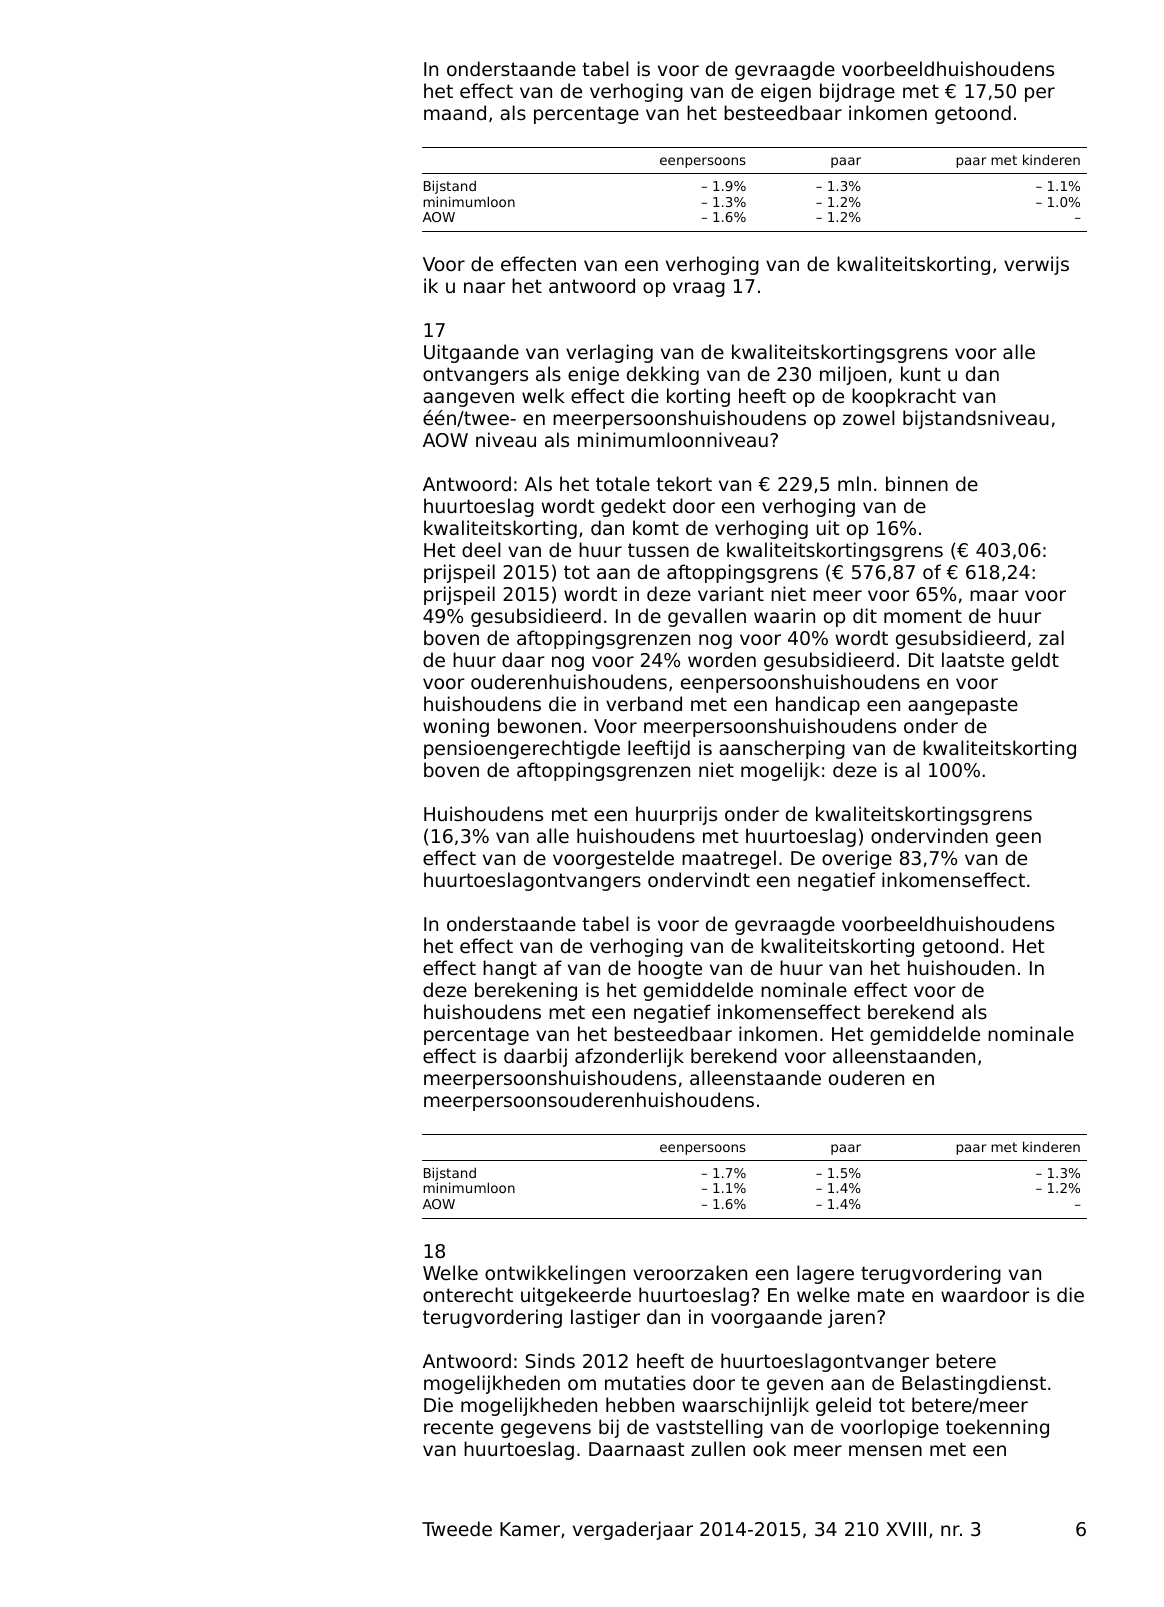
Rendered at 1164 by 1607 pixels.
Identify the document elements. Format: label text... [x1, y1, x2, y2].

table_cell minimumloon [422, 195, 594, 210]
table_header eenpersoons [594, 1135, 752, 1160]
text Antwoord: Als het totale tekort van € 229,5 mln. binnen de huurtoeslag wordt gedekt door een verhoging van de kwaliteitskorting, dan komt de verhoging uit op 16%. [422, 474, 1087, 540]
table_cell – [867, 1197, 1087, 1217]
table_cell minimumloon [422, 1181, 594, 1197]
text Antwoord: Sinds 2012 heeft de huurtoeslagontvanger betere mogelijkheden om mutaties door te geven aan de Belastingdienst. Die mogelijkheden hebben waarschijnlijk geleid tot betere/meer recente gegevens bij de vaststelling van de voorlopige toekenning van huurtoeslag. Daarnaast zullen ook meer mensen met een [422, 1351, 1087, 1461]
text In onderstaande tabel is voor de gevraagde voorbeeldhuishoudens het effect van de verhoging van de eigen bijdrage met € 17,50 per maand, als percentage van het besteedbaar inkomen getoond. [422, 59, 1087, 125]
table_cell – 1.2% [867, 1181, 1087, 1197]
table_cell AOW [422, 1197, 594, 1217]
text Uitgaande van verlaging van de kwaliteitskortingsgrens voor alle ontvangers als enige dekking van de 230 miljoen, kunt u dan aangeven welk effect die korting heeft op de koopkracht van één/twee- en meerpersoonshuishoudens op zowel bijstandsniveau, AOW niveau als minimumloonniveau? [422, 342, 1087, 452]
table_cell – 1.2% [752, 195, 867, 210]
table_cell – 1.4% [752, 1197, 867, 1217]
text 18 [422, 1241, 1087, 1263]
table_header eenpersoons [594, 148, 752, 173]
table_header paar [752, 148, 867, 173]
table_header paar met kinderen [867, 148, 1087, 173]
table_header [422, 148, 594, 173]
table_cell – 1.2% [752, 210, 867, 231]
text Voor de effecten van een verhoging van de kwaliteitskorting, verwijs ik u naar het antwoord op vraag 17. [422, 254, 1087, 298]
text Het deel van de huur tussen de kwaliteitskortingsgrens (€ 403,06: prijspeil 2015) tot aan de aftoppingsgrens (€ 576,87 of € 618,24: prijspeil 2015) wordt in deze variant niet meer voor 65%, maar voor 49% gesubsidieerd. In de gevallen waarin op dit moment de huur boven de aftoppingsgrenzen nog voor 40% wordt gesubsidieerd, zal de huur daar nog voor 24% worden gesubsidieerd. Dit laatste geldt voor ouderenhuishoudens, eenpersoonshuishoudens en voor huishoudens die in verband met een handicap een aangepaste woning bewonen. Voor meerpersoonshuishoudens onder de pensioengerechtigde leeftijd is aanscherping van de kwaliteitskorting boven de aftoppingsgrenzen niet mogelijk: deze is al 100%. [422, 540, 1087, 782]
text 17 [422, 320, 1087, 342]
text Huishoudens met een huurprijs onder de kwaliteitskortingsgrens (16,3% van alle huishoudens met huurtoeslag) ondervinden geen effect van de voorgestelde maatregel. De overige 83,7% van de huurtoeslagontvangers ondervindt een negatief inkomenseffect. [422, 804, 1087, 892]
table_cell – [867, 210, 1087, 231]
table_cell Bijstand [422, 174, 594, 194]
table_cell – 1.3% [867, 1161, 1087, 1181]
table_cell – 1.3% [594, 195, 752, 210]
table_cell – 1.9% [594, 174, 752, 194]
text In onderstaande tabel is voor de gevraagde voorbeeldhuishoudens het effect van de verhoging van de kwaliteitskorting getoond. Het effect hangt af van de hoogte van de huur van het huishouden. In deze berekening is het gemiddelde nominale effect voor de huishoudens met een negatief inkomenseffect berekend als percentage van het besteedbaar inkomen. Het gemiddelde nominale effect is daarbij afzonderlijk berekend voor alleenstaanden, meerpersoonshuishoudens, alleenstaande ouderen en meerpersoonsouderenhuishoudens. [422, 914, 1087, 1112]
table_cell – 1.4% [752, 1181, 867, 1197]
table_header paar [752, 1135, 867, 1160]
table_cell – 1.0% [867, 195, 1087, 210]
table_cell – 1.6% [594, 1197, 752, 1217]
table_cell – 1.6% [594, 210, 752, 231]
table_header [422, 1135, 594, 1160]
table_cell – 1.1% [594, 1181, 752, 1197]
text Welke ontwikkelingen veroorzaken een lagere terugvordering van onterecht uitgekeerde huurtoeslag? En welke mate en waardoor is die terugvordering lastiger dan in voorgaande jaren? [422, 1263, 1087, 1329]
table_cell AOW [422, 210, 594, 231]
table_cell – 1.3% [752, 174, 867, 194]
table_cell – 1.1% [867, 174, 1087, 194]
table_cell – 1.7% [594, 1161, 752, 1181]
table_cell – 1.5% [752, 1161, 867, 1181]
table_header paar met kinderen [867, 1135, 1087, 1160]
table_cell Bijstand [422, 1161, 594, 1181]
